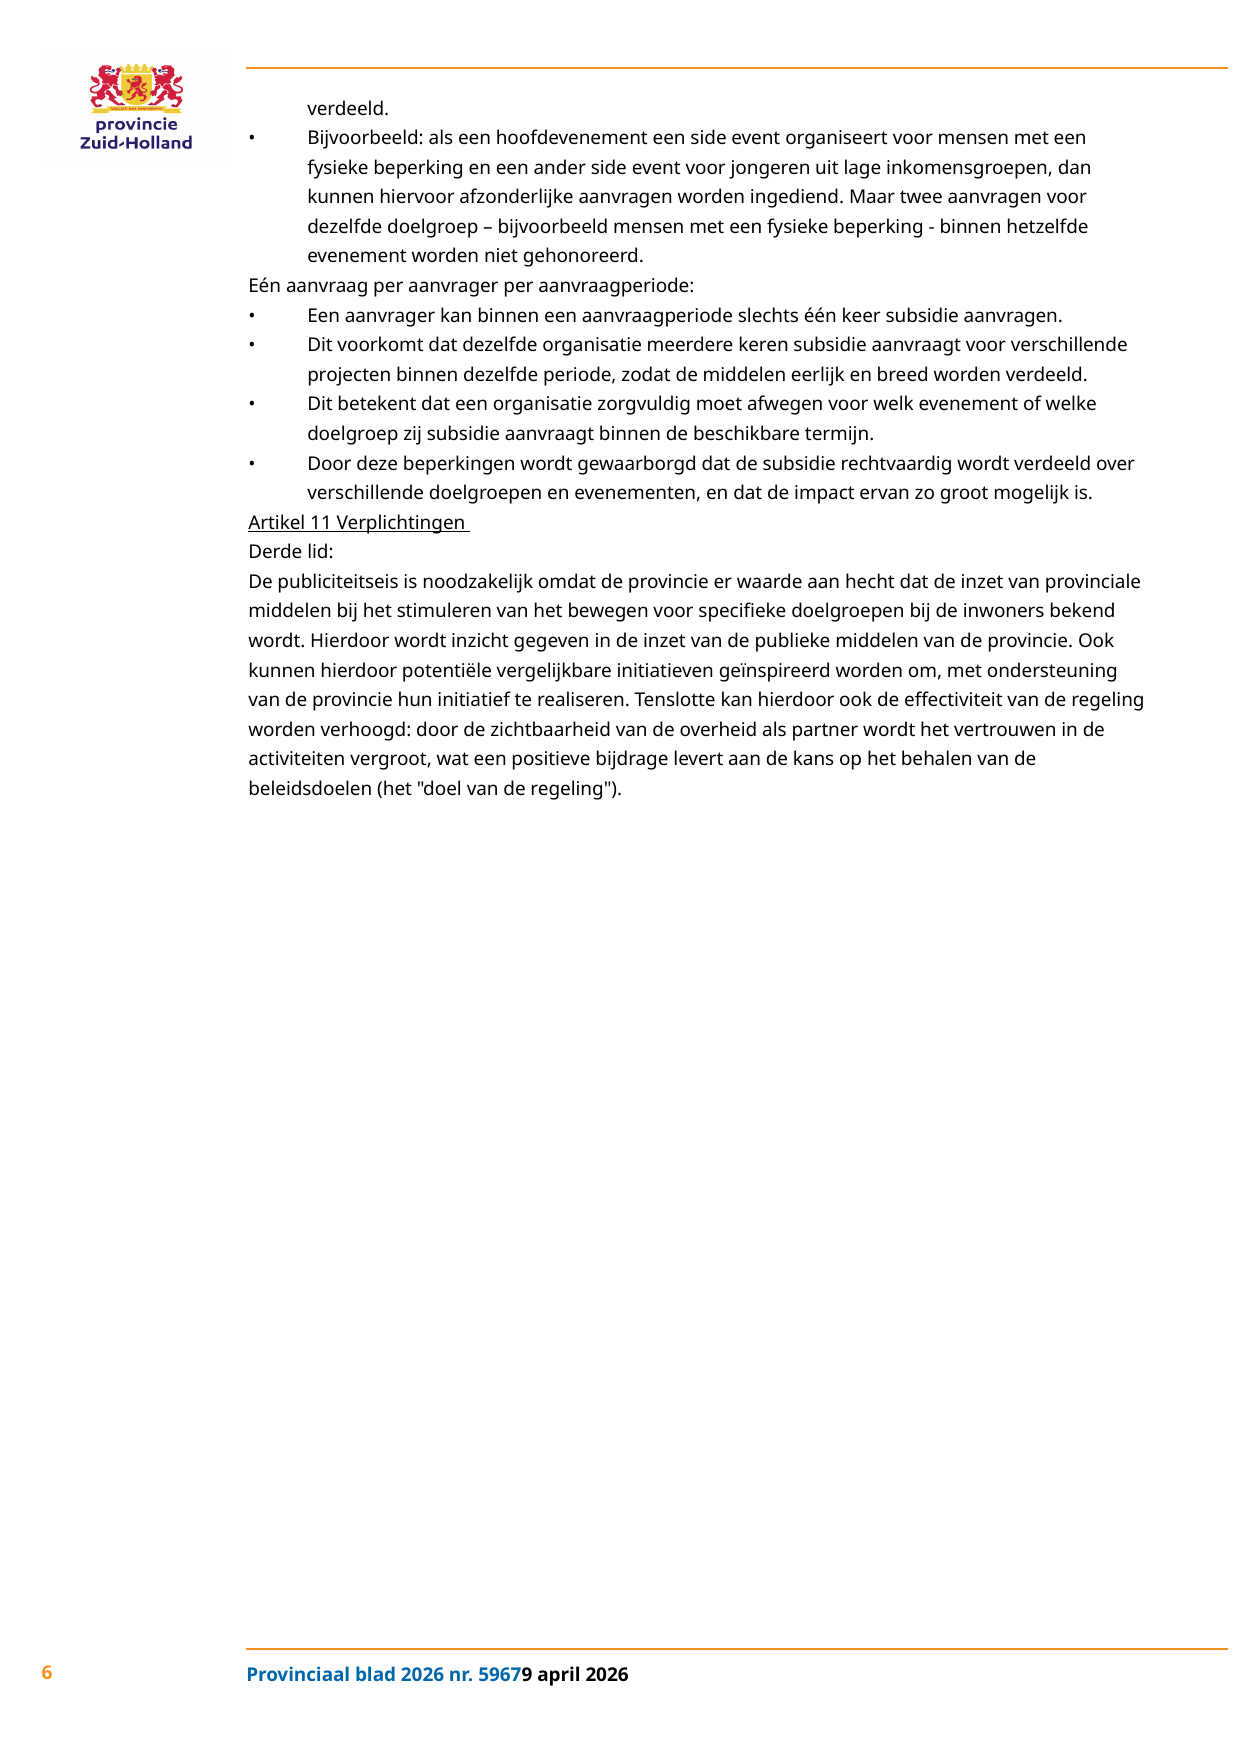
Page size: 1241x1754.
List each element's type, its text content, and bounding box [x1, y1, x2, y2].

list Dit voorkomt dat dezelfde organisatie meerdere keren subsidie aanvraagt voor verschillende projecten binnen dezelfde periode, zodat de middelen eerlijk en breed worden verdeeld. [248, 331, 1152, 387]
list Door deze beperkingen wordt gewaarborgd dat de subsidie rechtvaardig wordt verdeeld over verschillende doelgroepen en evenementen, en dat de impact ervan zo groot mogelijk is. [248, 450, 1152, 505]
list Een aanvrager kan binnen een aanvraagperiode slechts één keer subsidie aanvragen. [248, 302, 1152, 328]
list Dit betekent dat een organisatie zorgvuldig moet afwegen voor welk evenement of welke doelgroep zij subsidie aanvraagt binnen de beschikbare termijn. [248, 391, 1152, 446]
text Derde lid: [248, 538, 1152, 564]
picture [41, 47, 231, 172]
text Artikel 11 Verplichtingen [248, 509, 1152, 535]
text Eén aanvraag per aanvrager per aanvraagperiode: [248, 272, 1152, 298]
text De publiciteitseis is noodzakelijk omdat de provincie er waarde aan hecht dat de inzet van provinciale middelen bij het stimuleren van het bewegen voor specifieke doelgroepen bij de inwoners bekend wordt. Hierdoor wordt inzicht gegeven in de inzet van de publieke middelen van de provincie. Ook kunnen hierdoor potentiële vergelijkbare initiatieven geïnspireerd worden om, met ondersteuning van de provincie hun initiatief te realiseren. Tenslotte kan hierdoor ook de effectiviteit van de regeling worden verhoogd: door de zichtbaarheid van de overheid als partner wordt het vertrouwen in de activiteiten vergroot, wat een positieve bijdrage levert aan de kans op het behalen van de beleidsdoelen (het "doel van de regeling"). [248, 568, 1152, 801]
list Bijvoorbeeld: als een hoofdevenement een side event organiseert voor mensen met een fysieke beperking en een ander side event voor jongeren uit lage inkomensgroepen, dan kunnen hiervoor afzonderlijke aanvragen worden ingediend. Maar twee aanvragen voor dezelfde doelgroep – bijvoorbeeld mensen met een fysieke beperking - binnen hetzelfde evenement worden niet gehonoreerd. [248, 124, 1152, 268]
list verdeeld. [248, 95, 1152, 121]
